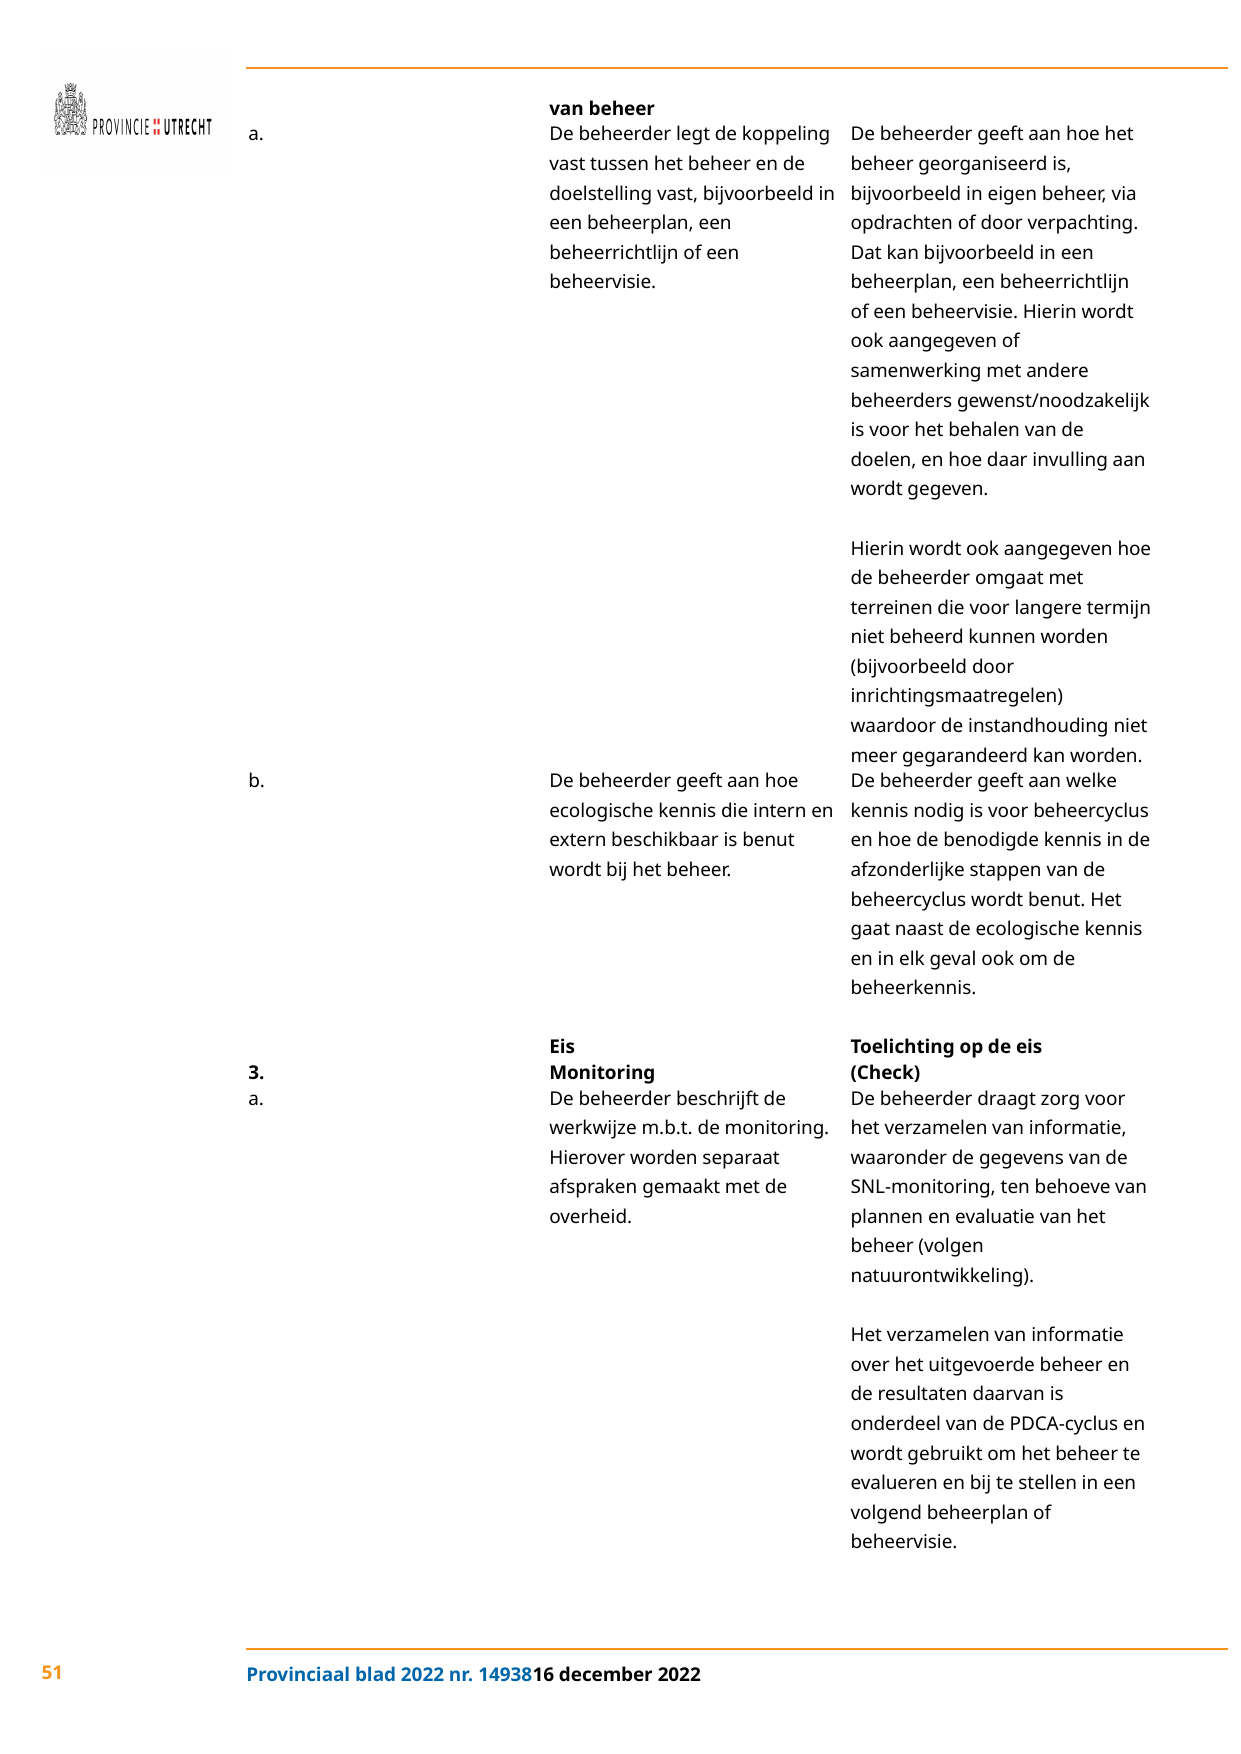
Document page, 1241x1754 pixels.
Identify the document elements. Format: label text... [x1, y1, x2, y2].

table_cell De beheerder draagt zorg voor het verzamelen van informatie, waaronder de gegevens van de SNL-monitoring, ten behoeve van plannen en evaluatie van het beheer (volgen natuurontwikkeling). Het verzamelen van informatie over het uitgevoerde beheer en de resultaten daarvan is onderdeel van de PDCA-cyclus en wordt gebruikt om het beheer te evalueren en bij te stellen in een volgend beheerplan of beheervisie. [850, 1085, 1152, 1584]
table_header [248, 1033, 549, 1059]
picture [41, 47, 231, 172]
table_cell b. [248, 768, 549, 1000]
table_cell De beheerder legt de koppeling vast tussen het beheer en de doelstelling vast, bijvoorbeeld in een beheerplan, een beheerrichtlijn of een beheervisie. [549, 121, 850, 767]
table_cell 3. [248, 1059, 549, 1085]
table_cell (Check) [850, 1059, 1152, 1085]
table_cell Monitoring [549, 1059, 850, 1085]
table_cell De beheerder beschrijft de werkwijze m.b.t. de monitoring. Hierover worden separaat afspraken gemaakt met de overheid. [549, 1085, 850, 1584]
table_cell van beheer [549, 95, 850, 121]
table_cell De beheerder geeft aan hoe ecologische kennis die intern en extern beschikbaar is benut wordt bij het beheer. [549, 768, 850, 1000]
table_cell De beheerder geeft aan welke kennis nodig is voor beheercyclus en hoe de benodigde kennis in de afzonderlijke stappen van de beheercyclus wordt benut. Het gaat naast de ecologische kennis en in elk geval ook om de beheerkennis. [850, 768, 1152, 1000]
table_cell [248, 95, 549, 121]
table_cell De beheerder geeft aan hoe het beheer georganiseerd is, bijvoorbeeld in eigen beheer, via opdrachten of door verpachting. Dat kan bijvoorbeeld in een beheerplan, een beheerrichtlijn of een beheervisie. Hierin wordt ook aangegeven of samenwerking met andere beheerders gewenst/noodzakelijk is voor het behalen van de doelen, en hoe daar invulling aan wordt gegeven. Hierin wordt ook aangegeven hoe de beheerder omgaat met terreinen die voor langere termijn niet beheerd kunnen worden (bijvoorbeeld door inrichtingsmaatregelen) waardoor de instandhouding niet meer gegarandeerd kan worden. [850, 121, 1152, 767]
table_cell a. [248, 1085, 549, 1584]
table_cell [850, 95, 1152, 121]
table_header Eis [549, 1033, 850, 1059]
table_cell a. [248, 121, 549, 767]
table_header Toelichting op de eis [850, 1033, 1152, 1059]
